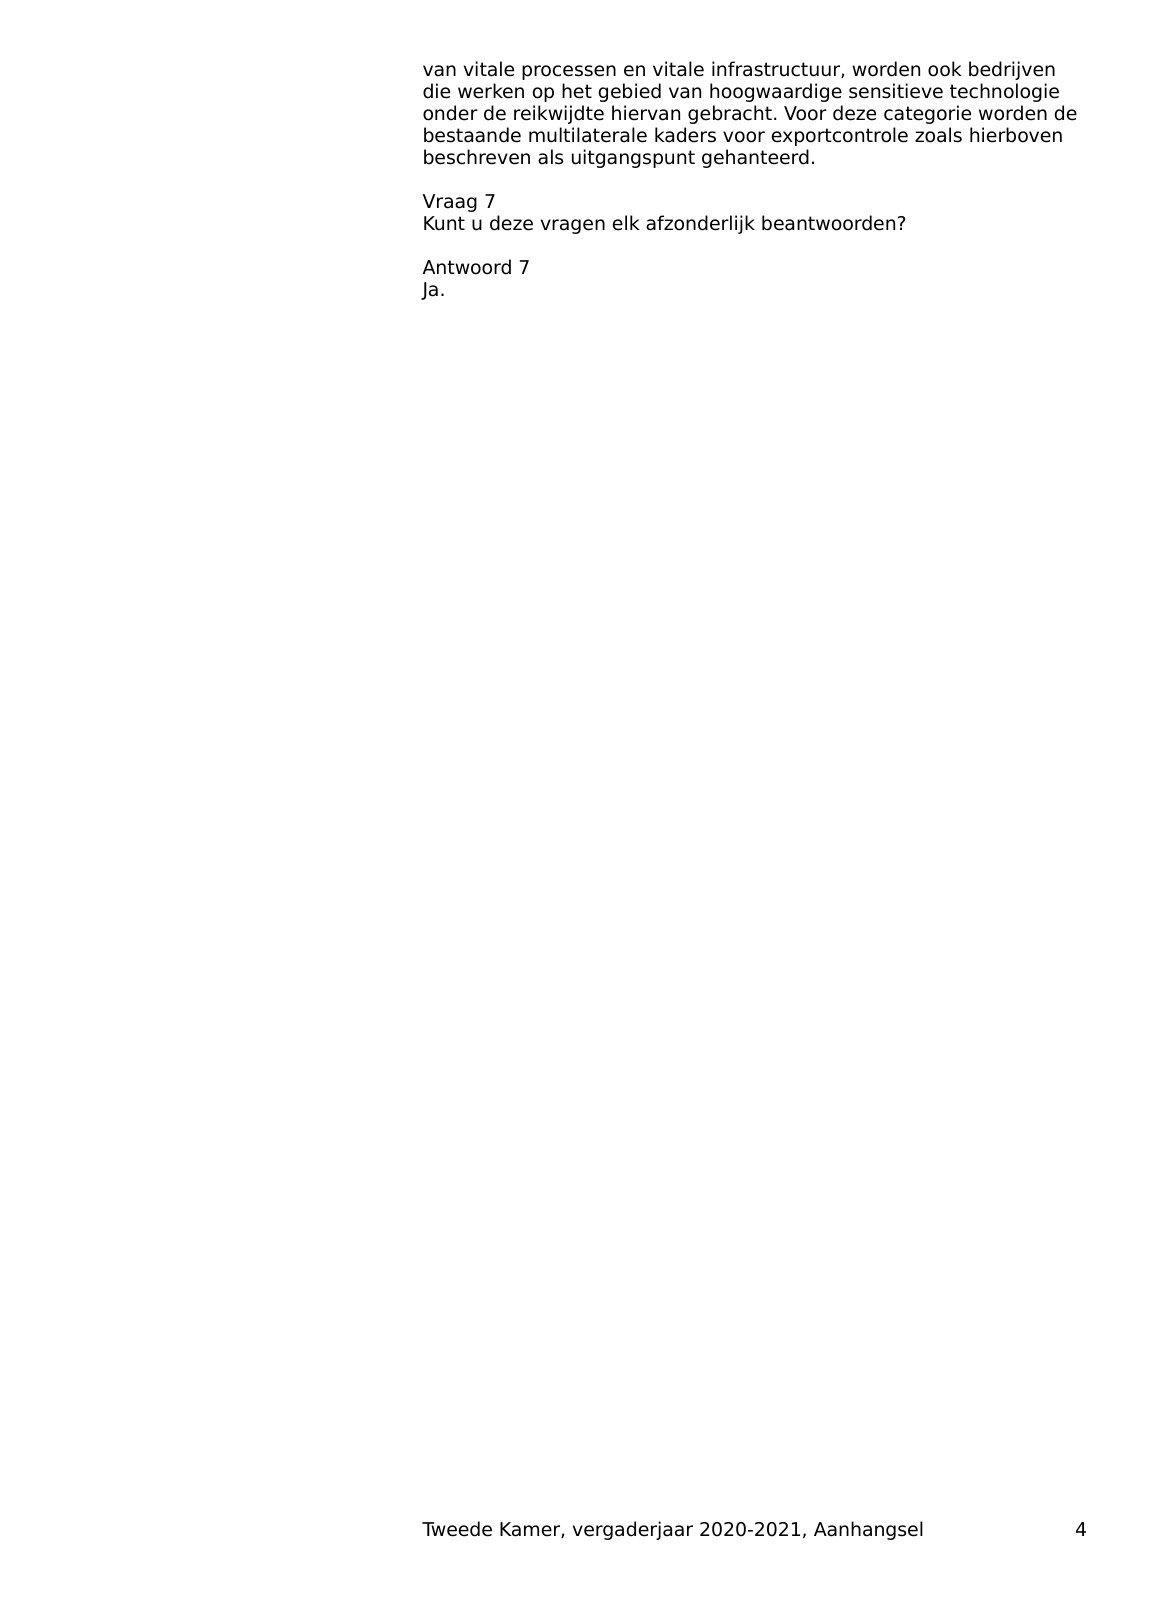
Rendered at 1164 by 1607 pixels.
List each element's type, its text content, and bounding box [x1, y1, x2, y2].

text Vraag 7 [422, 191, 1087, 213]
text Kunt u deze vragen elk afzonderlijk beantwoorden? [422, 213, 1087, 235]
text Ja. [422, 279, 1087, 301]
text van vitale processen en vitale infrastructuur, worden ook bedrijven die werken op het gebied van hoogwaardige sensitieve technologie onder de reikwijdte hiervan gebracht. Voor deze categorie worden de bestaande multilaterale kaders voor exportcontrole zoals hierboven beschreven als uitgangspunt gehanteerd. [422, 59, 1087, 169]
text Antwoord 7 [422, 257, 1087, 279]
